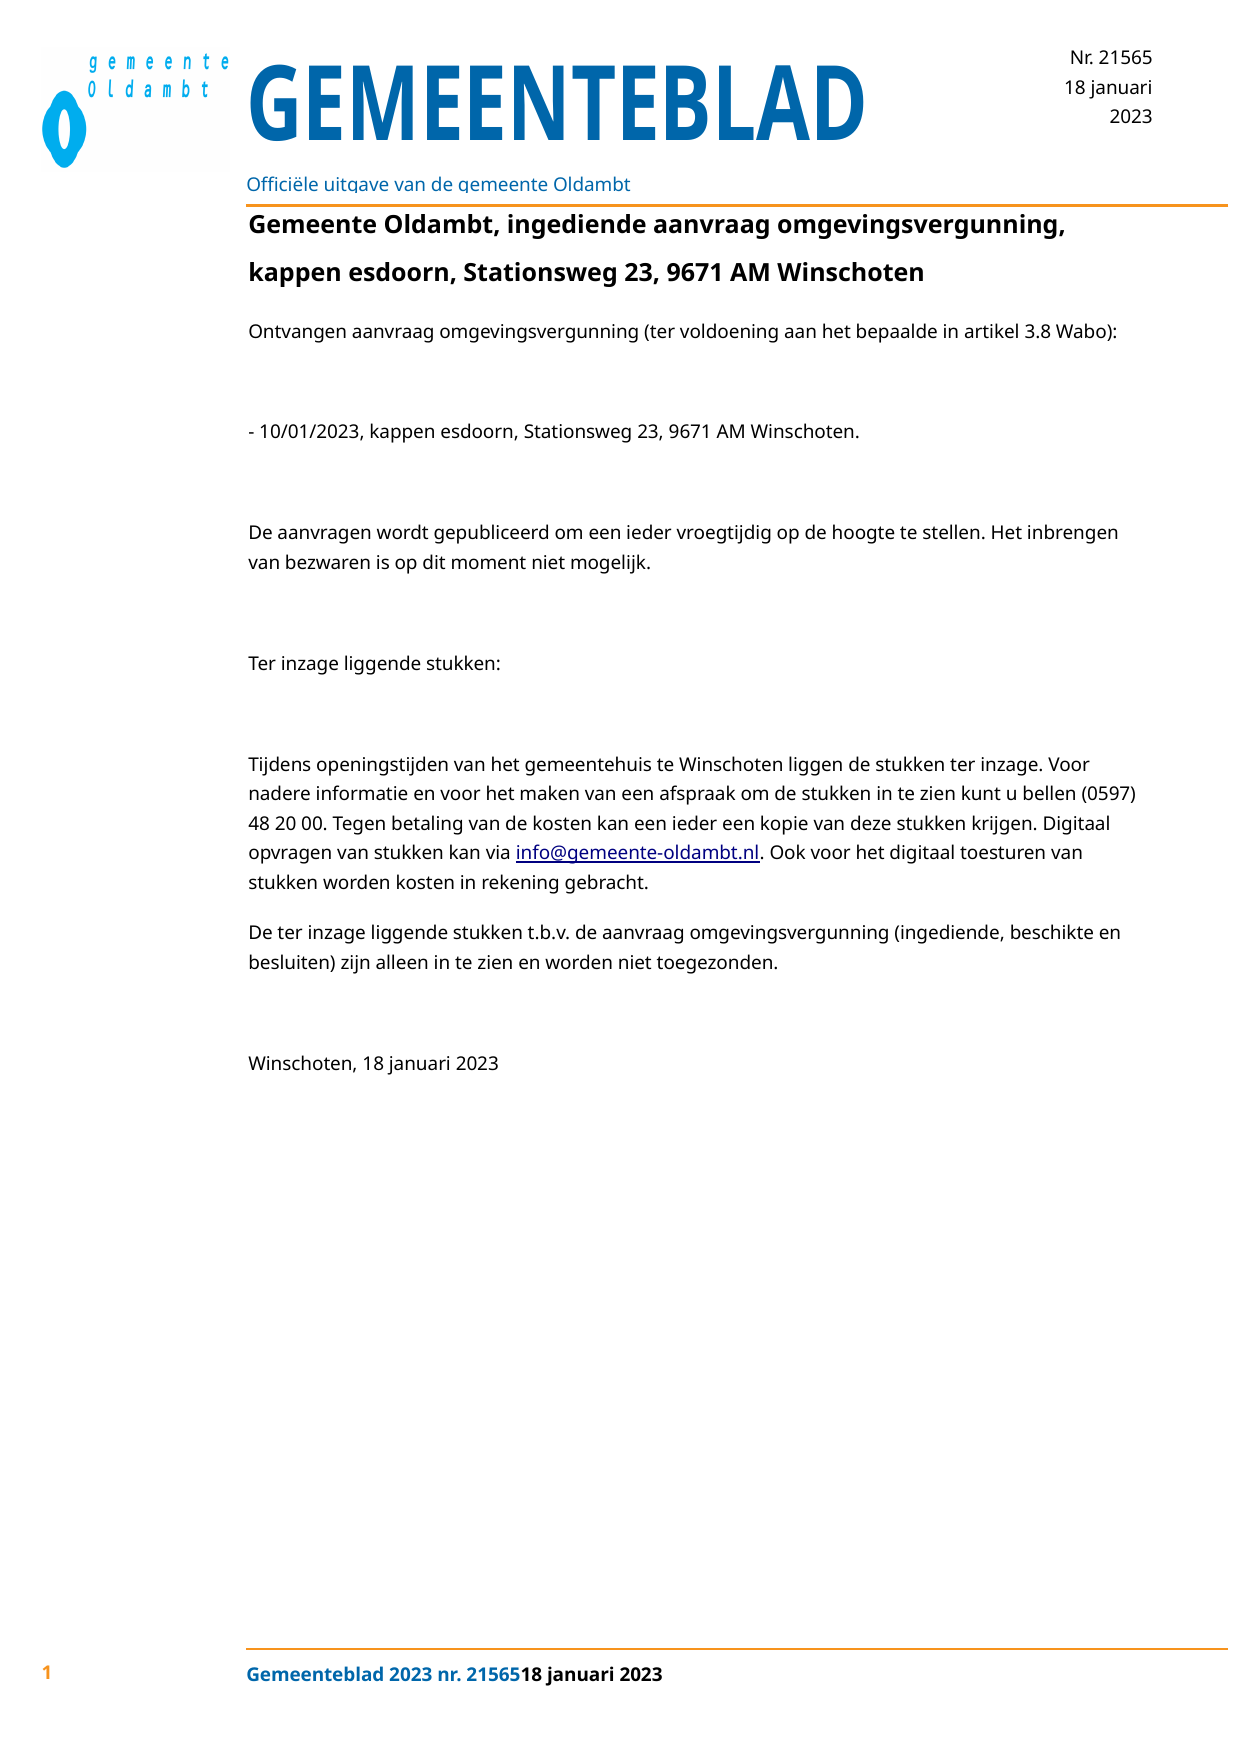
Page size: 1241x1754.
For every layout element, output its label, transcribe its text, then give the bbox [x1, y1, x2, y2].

text Tijdens openingstijden van het gemeentehuis te Winschoten liggen de stukken ter inzage. Voor nadere informatie en voor het maken van een afspraak om de stukken in te zien kunt u bellen (0597) 48 20 00. Tegen betaling van de kosten kan een ieder een kopie van deze stukken krijgen. Digitaal opvragen van stukken kan via info@gemeente-oldambt.nl. Ook voor het digitaal toesturen van stukken worden kosten in rekening gebracht. [248, 751, 1152, 895]
text Winschoten, 18 januari 2023 [248, 1050, 1152, 1076]
text Gemeente Oldambt, ingediende aanvraag omgevingsvergunning, kappen esdoorn, Stationsweg 23, 9671 AM Winschoten [248, 207, 1152, 288]
text Ter inzage liggende stukken: [248, 650, 1152, 676]
text De ter inzage liggende stukken t.b.v. de aanvraag omgevingsvergunning (ingediende, beschikte en besluiten) zijn alleen in te zien en worden niet toegezonden. [248, 919, 1152, 975]
text - 10/01/2023, kappen esdoorn, Stationsweg 23, 9671 AM Winschoten. [248, 419, 1152, 444]
text De aanvragen wordt gepubliceerd om een ieder vroegtijdig op de hoogte te stellen. Het inbrengen van bezwaren is op dit moment niet mogelijk. [248, 519, 1152, 575]
picture [41, 47, 231, 172]
text Ontvangen aanvraag omgevingsvergunning (ter voldoening aan het bepaalde in artikel 3.8 Wabo): [248, 318, 1152, 344]
